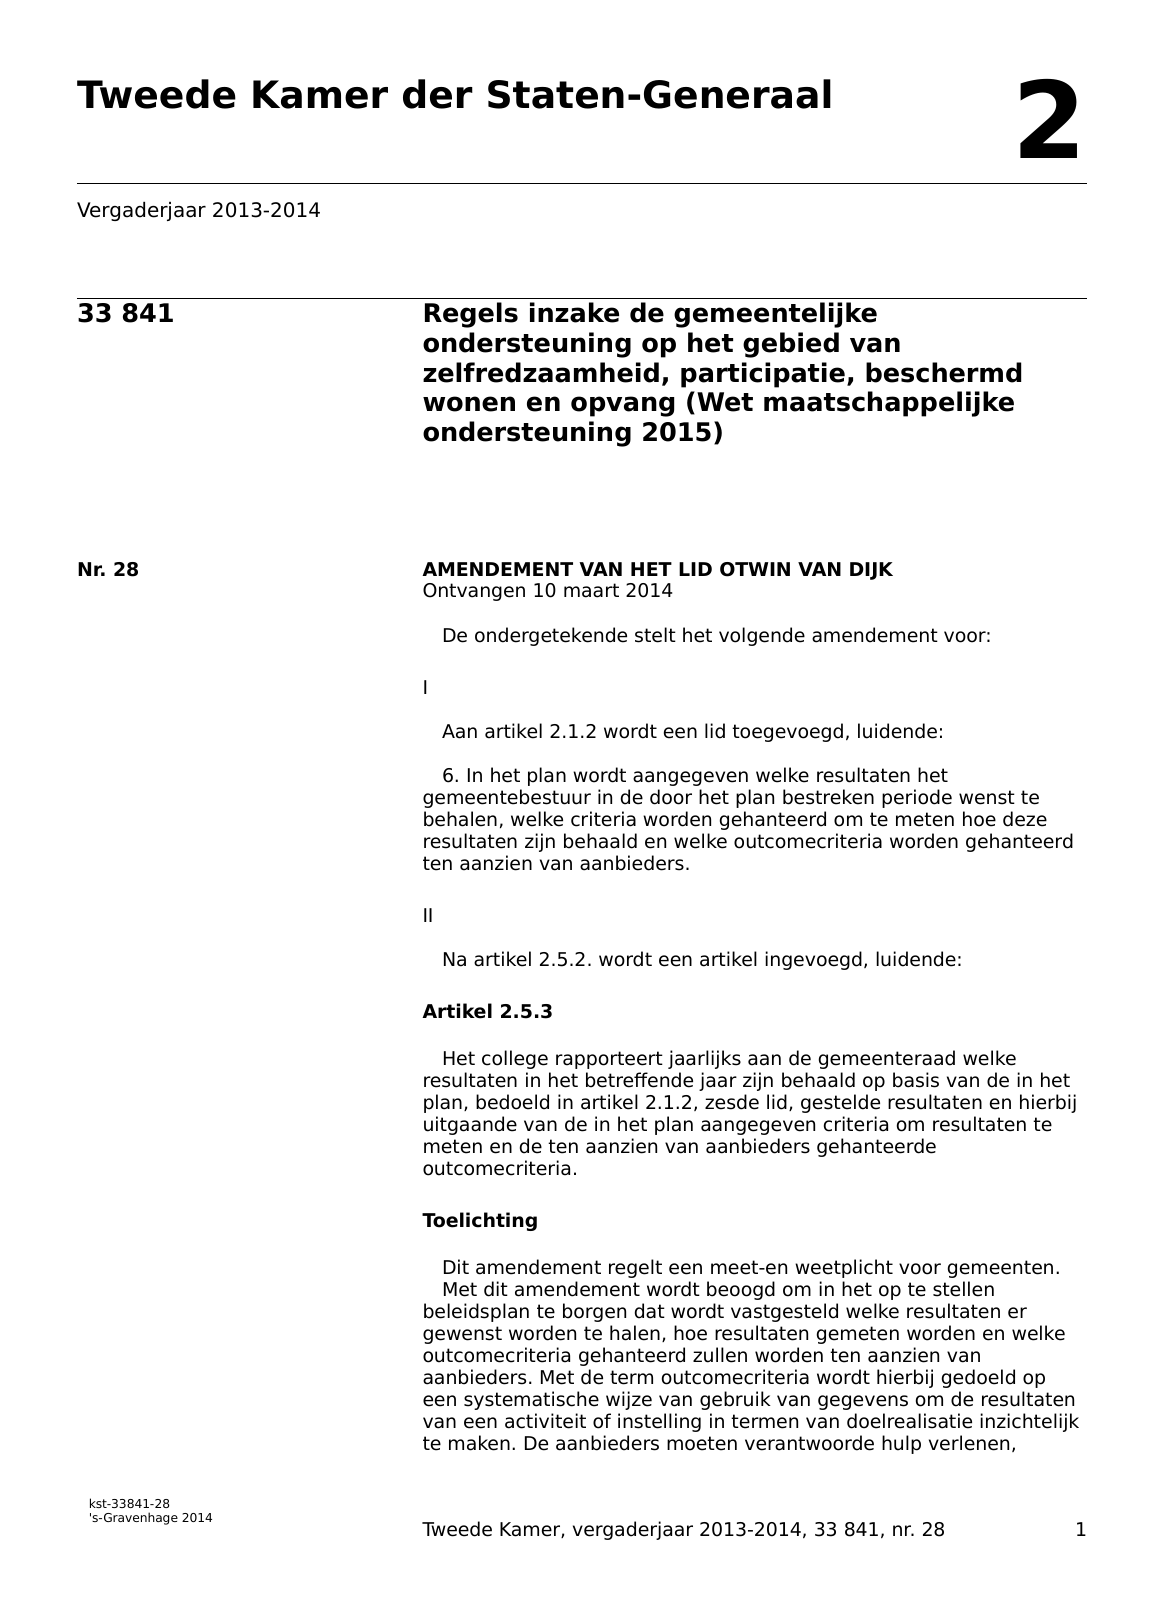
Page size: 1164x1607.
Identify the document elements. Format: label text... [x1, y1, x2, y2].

subtitle 33 841 Regels inzake de gemeentelijke ondersteuning op het gebied van zelfredzaamheid, participatie, beschermd wonen en opvang (Wet maatschappelijke ondersteuning 2015) [77, 299, 1087, 447]
subtitle Artikel 2.5.3 [422, 1001, 1087, 1023]
table_header 2 [886, 59, 1087, 183]
text Aan artikel 2.1.2 wordt een lid toegevoegd, luidende: [422, 721, 1087, 743]
text Met dit amendement wordt beoogd om in het op te stellen beleidsplan te borgen dat wordt vastgesteld welke resultaten er gewenst worden te halen, hoe resultaten gemeten worden en welke outcomecriteria gehanteerd zullen worden ten aanzien van aanbieders. Met de term outcomecriteria wordt hierbij gedoeld op een systematische wijze van gebruik van gegevens om de resultaten van een activiteit of instelling in termen van doelrealisatie inzichtelijk te maken. De aanbieders moeten verantwoorde hulp verlenen, [422, 1279, 1087, 1454]
text Het college rapporteert jaarlijks aan de gemeenteraad welke resultaten in het betreffende jaar zijn behaald op basis van de in het plan, bedoeld in artikel 2.1.2, zesde lid, gestelde resultaten en hierbij uitgaande van de in het plan aangegeven criteria om resultaten te meten en de ten aanzien van aanbieders gehanteerde outcomecriteria. [422, 1048, 1087, 1180]
text Dit amendement regelt een meet-en weetplicht voor gemeenten. [422, 1257, 1087, 1279]
table_cell Vergaderjaar 2013-2014 [77, 184, 1087, 298]
subtitle II [422, 905, 1087, 927]
table_header Tweede Kamer der Staten-Generaal [77, 59, 886, 183]
text Na artikel 2.5.2. wordt een artikel ingevoegd, luidende: [422, 949, 1087, 971]
text 's-Gravenhage 2014 [88, 1511, 323, 1525]
text 6. In het plan wordt aangegeven welke resultaten het gemeentebestuur in de door het plan bestreken periode wenst te behalen, welke criteria worden gehanteerd om te meten hoe deze resultaten zijn behaald en welke outcomecriteria worden gehanteerd ten aanzien van aanbieders. [422, 765, 1087, 875]
subtitle Toelichting [422, 1210, 1087, 1232]
subtitle I [422, 677, 1087, 698]
text Ontvangen 10 maart 2014 [422, 580, 1087, 602]
subtitle Nr. 28 AMENDEMENT VAN HET LID OTWIN VAN DIJK [77, 558, 1087, 580]
text kst-33841-28 [88, 1497, 323, 1511]
text De ondergetekende stelt het volgende amendement voor: [422, 624, 1087, 647]
